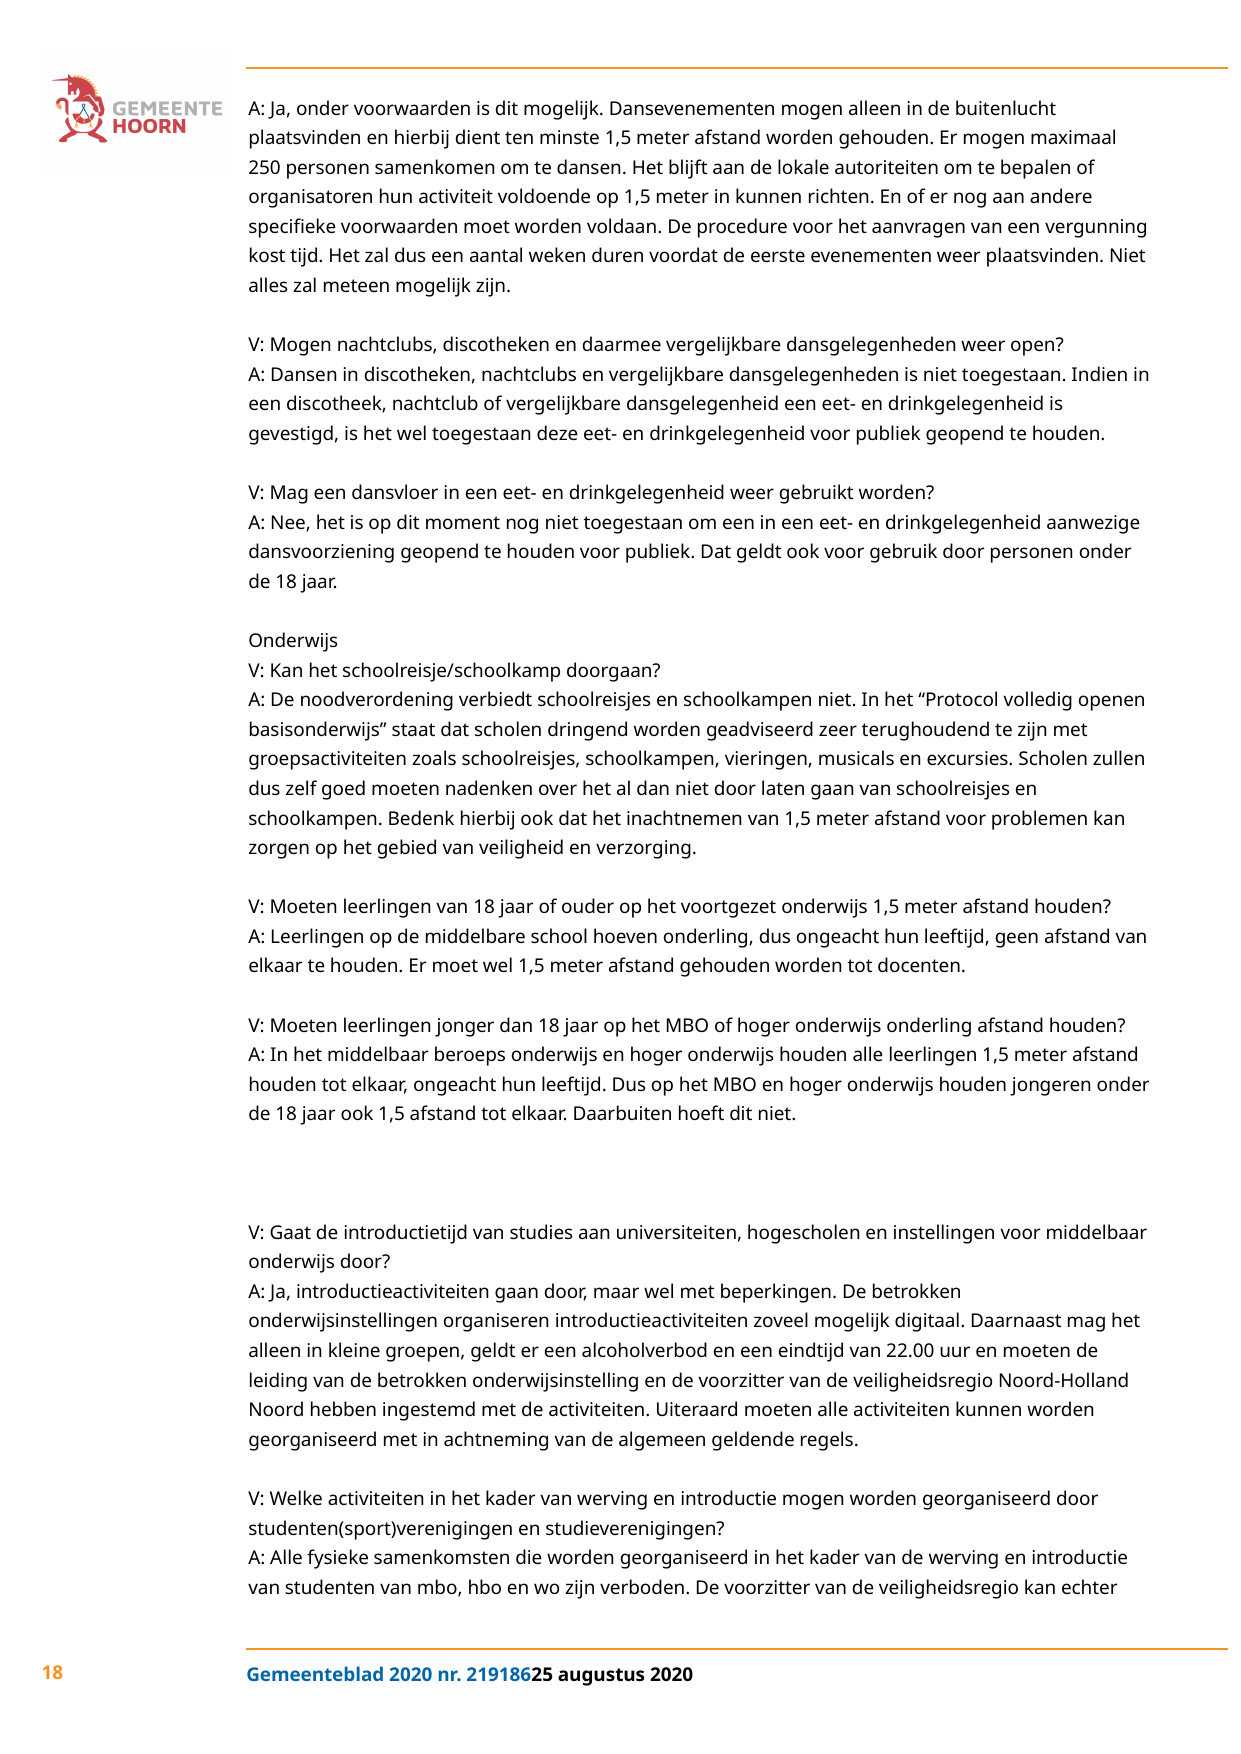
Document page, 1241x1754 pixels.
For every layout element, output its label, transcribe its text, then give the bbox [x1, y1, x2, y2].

text V: Welke activiteiten in het kader van werving en introductie mogen worden georganiseerd door studenten(sport)verenigingen en studieverenigingen? [248, 1485, 1152, 1541]
text V: Kan het schoolreisje/schoolkamp doorgaan? [248, 657, 1152, 683]
text A: Alle fysieke samenkomsten die worden georganiseerd in het kader van de werving en introductie van studenten van mbo, hbo en wo zijn verboden. De voorzitter van de veiligheidsregio kan echter [248, 1544, 1152, 1600]
text A: Leerlingen op de middelbare school hoeven onderling, dus ongeacht hun leeftijd, geen afstand van elkaar te houden. Er moet wel 1,5 meter afstand gehouden worden tot docenten. [248, 923, 1152, 978]
text V: Moeten leerlingen jonger dan 18 jaar op het MBO of hoger onderwijs onderling afstand houden? [248, 1012, 1152, 1038]
picture [41, 47, 231, 172]
text A: Ja, introductieactiviteiten gaan door, maar wel met beperkingen. De betrokken onderwijsinstellingen organiseren introductieactiviteiten zoveel mogelijk digitaal. Daarnaast mag het alleen in kleine groepen, geldt er een alcoholverbod en een eindtijd van 22.00 uur en moeten de leiding van de betrokken onderwijsinstelling en de voorzitter van de veiligheidsregio Noord-Holland Noord hebben ingestemd met de activiteiten. Uiteraard moeten alle activiteiten kunnen worden georganiseerd met in achtneming van de algemeen geldende regels. [248, 1278, 1152, 1452]
text V: Gaat de introductietijd van studies aan universiteiten, hogescholen en instellingen voor middelbaar onderwijs door? [248, 1219, 1152, 1274]
text V: Mag een dansvloer in een eet- en drinkgelegenheid weer gebruikt worden? [248, 479, 1152, 505]
text A: In het middelbaar beroeps onderwijs en hoger onderwijs houden alle leerlingen 1,5 meter afstand houden tot elkaar, ongeacht hun leeftijd. Dus op het MBO en hoger onderwijs houden jongeren onder de 18 jaar ook 1,5 afstand tot elkaar. Daarbuiten hoeft dit niet. [248, 1041, 1152, 1126]
text A: Dansen in discotheken, nachtclubs en vergelijkbare dansgelegenheden is niet toegestaan. Indien in een discotheek, nachtclub of vergelijkbare dansgelegenheid een eet- en drinkgelegenheid is gevestigd, is het wel toegestaan deze eet- en drinkgelegenheid voor publiek geopend te houden. [248, 361, 1152, 446]
text A: Ja, onder voorwaarden is dit mogelijk. Dansevenementen mogen alleen in de buitenlucht plaatsvinden en hierbij dient ten minste 1,5 meter afstand worden gehouden. Er mogen maximaal 250 personen samenkomen om te dansen. Het blijft aan de lokale autoriteiten om te bepalen of organisatoren hun activiteit voldoende op 1,5 meter in kunnen richten. En of er nog aan andere specifieke voorwaarden moet worden voldaan. De procedure voor het aanvragen van een vergunning kost tijd. Het zal dus een aantal weken duren voordat de eerste evenementen weer plaatsvinden. Niet alles zal meteen mogelijk zijn. [248, 95, 1152, 298]
text A: De noodverordening verbiedt schoolreisjes en schoolkampen niet. In het “Protocol volledig openen basisonderwijs” staat dat scholen dringend worden geadviseerd zeer terughoudend te zijn met groepsactiviteiten zoals schoolreisjes, schoolkampen, vieringen, musicals en excursies. Scholen zullen dus zelf goed moeten nadenken over het al dan niet door laten gaan van schoolreisjes en schoolkampen. Bedenk hierbij ook dat het inachtnemen van 1,5 meter afstand voor problemen kan zorgen op het gebied van veiligheid en verzorging. [248, 686, 1152, 860]
text A: Nee, het is op dit moment nog niet toegestaan om een in een eet- en drinkgelegenheid aanwezige dansvoorziening geopend te houden voor publiek. Dat geldt ook voor gebruik door personen onder de 18 jaar. [248, 509, 1152, 594]
text V: Moeten leerlingen van 18 jaar of ouder op het voortgezet onderwijs 1,5 meter afstand houden? [248, 893, 1152, 919]
text V: Mogen nachtclubs, discotheken en daarmee vergelijkbare dansgelegenheden weer open? [248, 331, 1152, 357]
text Onderwijs [248, 627, 1152, 653]
